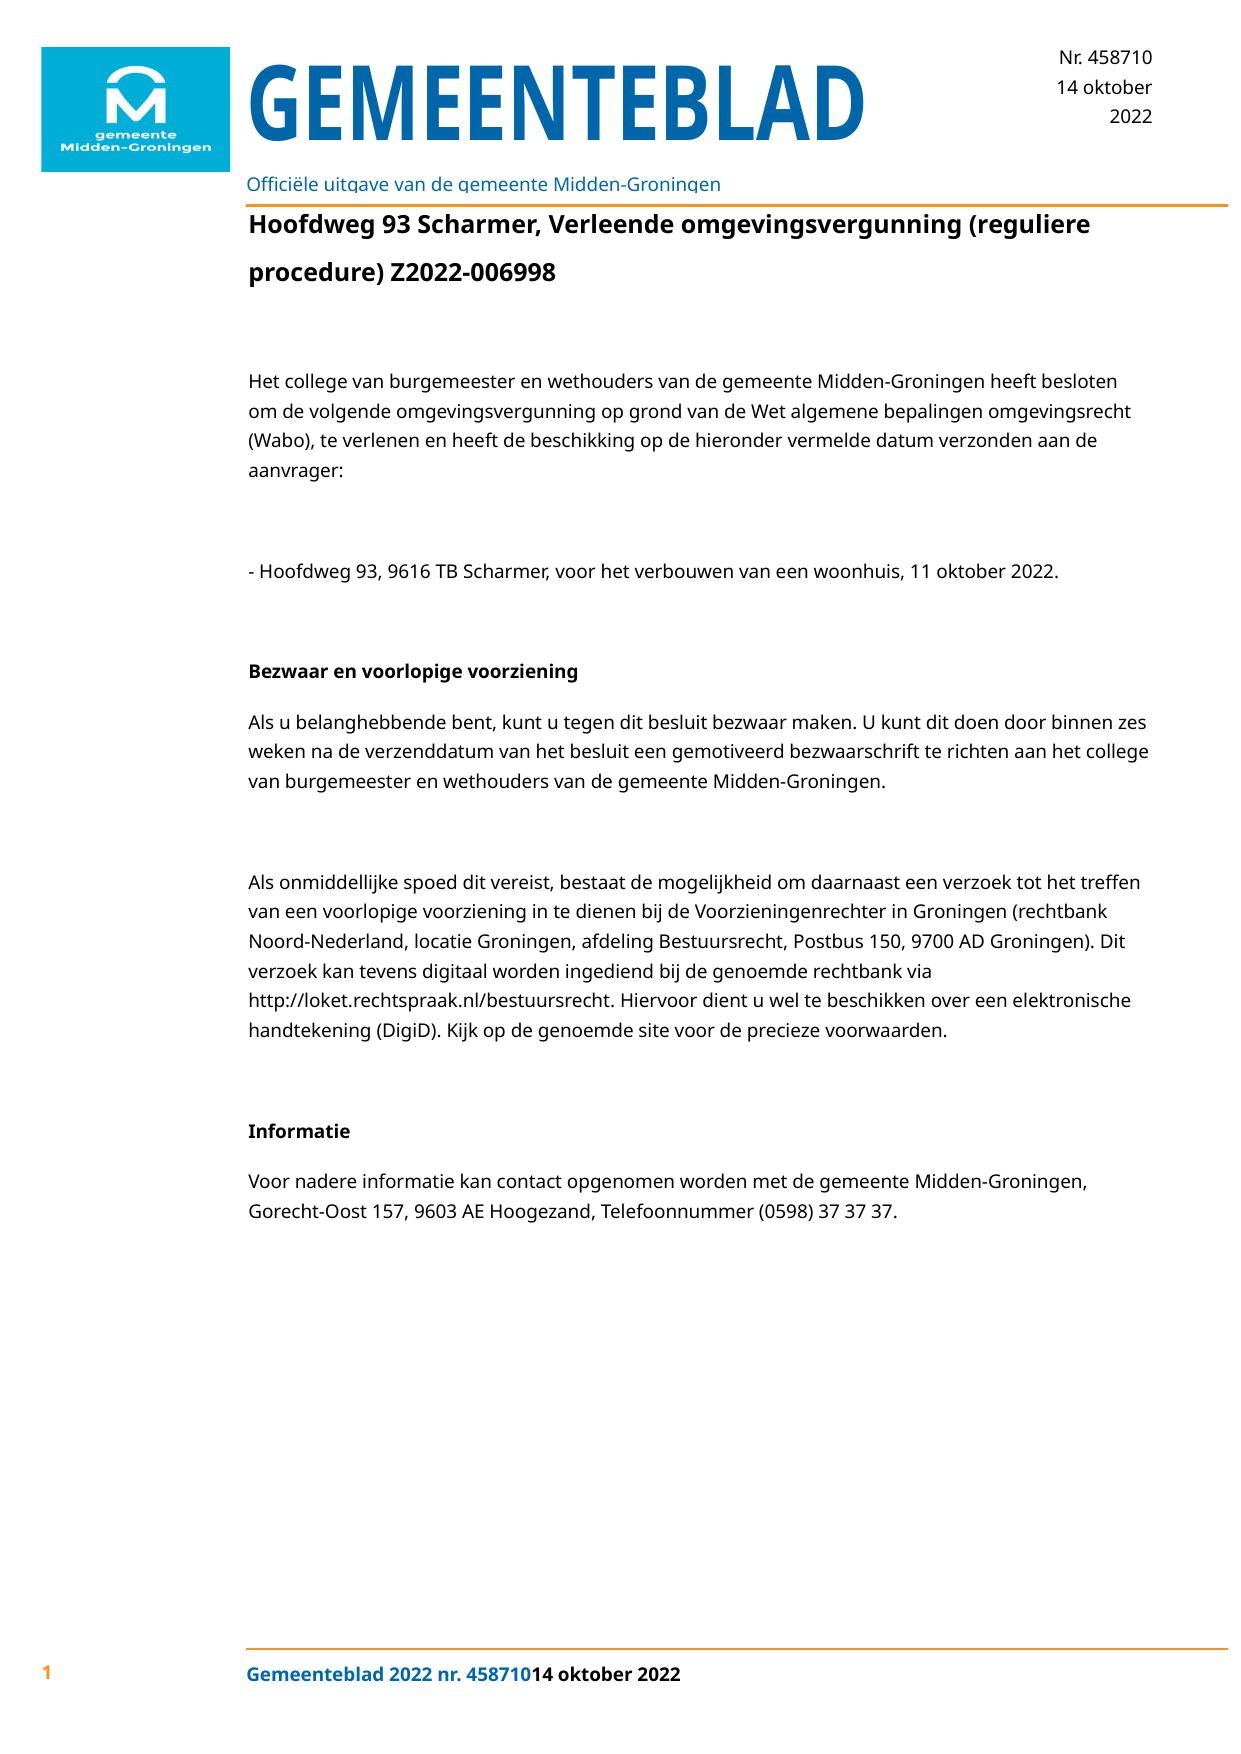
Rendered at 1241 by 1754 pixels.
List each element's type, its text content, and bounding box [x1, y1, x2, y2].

text Bezwaar en voorlopige voorziening [248, 659, 1152, 684]
text Voor nadere informatie kan contact opgenomen worden met de gemeente Midden-Groningen, Gorecht-Oost 157, 9603 AE Hoogezand, Telefoonnummer (0598) 37 37 37. [248, 1168, 1152, 1224]
text Informatie [248, 1118, 1152, 1144]
picture [184, 146, 190, 153]
picture [108, 66, 164, 82]
picture [107, 89, 165, 122]
text - Hoofdweg 93, 9616 TB Scharmer, voor het verbouwen van een woonhuis, 11 oktober 2022. [248, 558, 1152, 584]
text Het college van burgemeester en wethouders van de gemeente Midden-Groningen heeft besloten om de volgende omgevingsvergunning op grond van de Wet algemene bepalingen omgevingsrecht (Wabo), te verlenen en heeft de beschikking op de hieronder vermelde datum verzonden aan de aanvrager: [248, 368, 1152, 483]
text Hoofdweg 93 Scharmer, Verleende omgevingsvergunning (reguliere procedure) Z2022-006998 [248, 207, 1152, 288]
text Als onmiddellijke spoed dit vereist, bestaat de mogelijkheid om daarnaast een verzoek tot het treffen van een voorlopige voorziening in te dienen bij de Voorzieningenrechter in Groningen (rechtbank Noord-Nederland, locatie Groningen, afdeling Bestuursrecht, Postbus 150, 9700 AD Groningen). Dit verzoek kan tevens digitaal worden ingediend bij de genoemde rechtbank via http://loket.rechtspraak.nl/bestuursrecht. Hiervoor dient u wel te beschikken over een elektronische handtekening (DigiD). Kijk op de genoemde site voor de precieze voorwaarden. [248, 869, 1152, 1043]
text Als u belanghebbende bent, kunt u tegen dit besluit bezwaar maken. U kunt dit doen door binnen zes weken na de verzenddatum van het besluit een gemotiveerd bezwaarschrift te richten aan het college van burgemeester en wethouders van de gemeente Midden-Groningen. [248, 709, 1152, 794]
